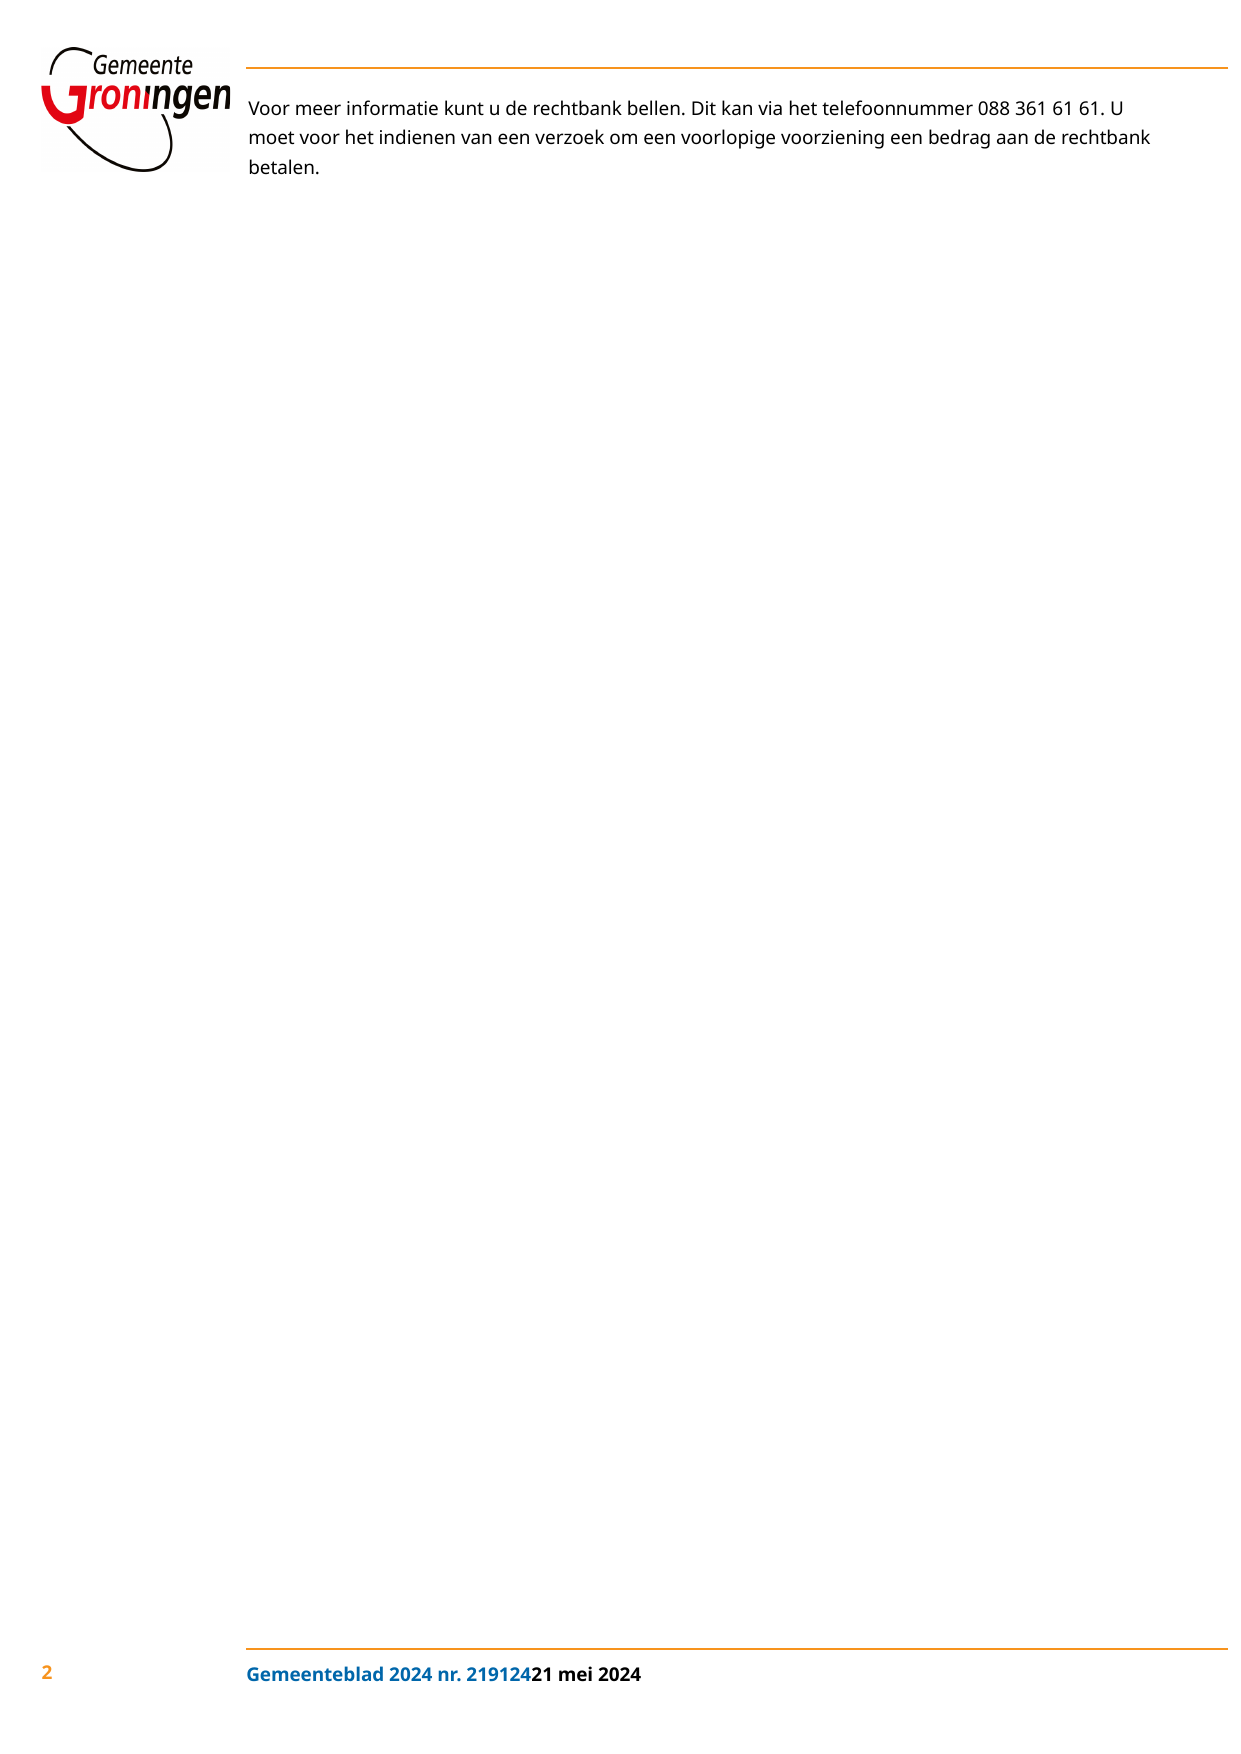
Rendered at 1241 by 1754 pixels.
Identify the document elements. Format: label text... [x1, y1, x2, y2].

text Voor meer informatie kunt u de rechtbank bellen. Dit kan via het telefoonnummer 088 361 61 61. U moet voor het indienen van een verzoek om een voorlopige voorziening een bedrag aan de rechtbank betalen. [248, 95, 1152, 180]
picture [41, 47, 231, 172]
